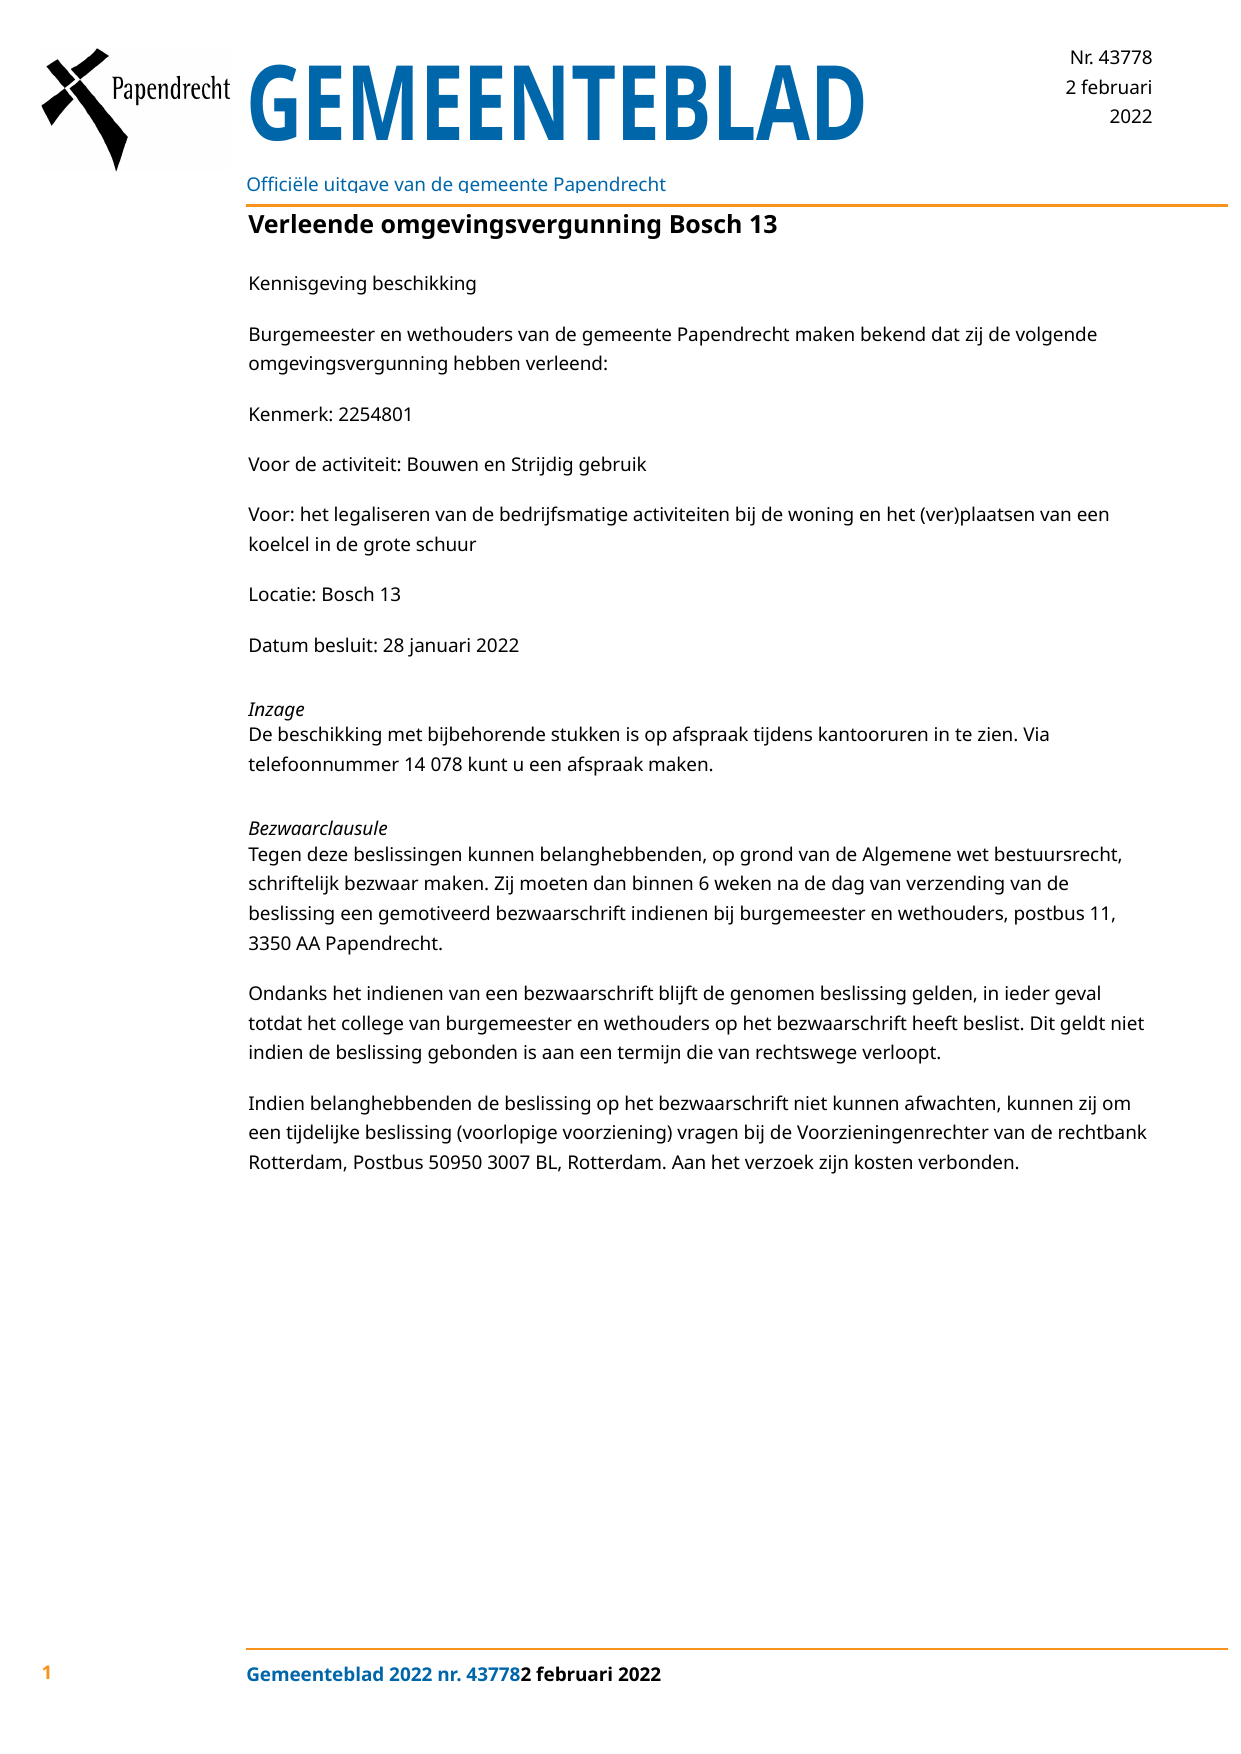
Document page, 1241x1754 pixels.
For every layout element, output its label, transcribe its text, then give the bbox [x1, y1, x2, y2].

text De beschikking met bijbehorende stukken is op afspraak tijdens kantooruren in te zien. Via telefoonnummer 14 078 kunt u een afspraak maken. [248, 722, 1152, 777]
text Ondanks het indienen van een bezwaarschrift blijft de genomen beslissing gelden, in ieder geval totdat het college van burgemeester en wethouders op het bezwaarschrift heeft beslist. Dit geldt niet indien de beslissing gebonden is aan een termijn die van rechtswege verloopt. [248, 980, 1152, 1065]
text Voor: het legaliseren van de bedrijfsmatige activiteiten bij de woning en het (ver)plaatsen van een koelcel in de grote schuur [248, 502, 1152, 557]
text Indien belanghebbenden de beslissing op het bezwaarschrift niet kunnen afwachten, kunnen zij om een tijdelijke beslissing (voorlopige voorziening) vragen bij de Voorzieningenrechter van de rechtbank Rotterdam, Postbus 50950 3007 BL, Rotterdam. Aan het verzoek zijn kosten verbonden. [248, 1090, 1152, 1174]
text Voor de activiteit: Bouwen en Strijdig gebruik [248, 451, 1152, 477]
text Tegen deze beslissingen kunnen belanghebbenden, op grond van de Algemene wet bestuursrecht, schriftelijk bezwaar maken. Zij moeten dan binnen 6 weken na de dag van verzending van de beslissing een gemotiveerd bezwaarschrift indienen bij burgemeester en wethouders, postbus 11, 3350 AA Papendrecht. [248, 841, 1152, 955]
text Inzage [248, 696, 1152, 722]
text Kenmerk: 2254801 [248, 401, 1152, 426]
text Datum besluit: 28 januari 2022 [248, 632, 1152, 658]
text Verleende omgevingsvergunning Bosch 13 [248, 207, 1152, 241]
picture [41, 47, 231, 172]
text Burgemeester en wethouders van de gemeente Papendrecht maken bekend dat zij de volgende omgevingsvergunning hebben verleend: [248, 321, 1152, 376]
text Kennisgeving beschikking [248, 270, 1152, 296]
text Bezwaarclausule [248, 815, 1152, 841]
text Locatie: Bosch 13 [248, 582, 1152, 607]
